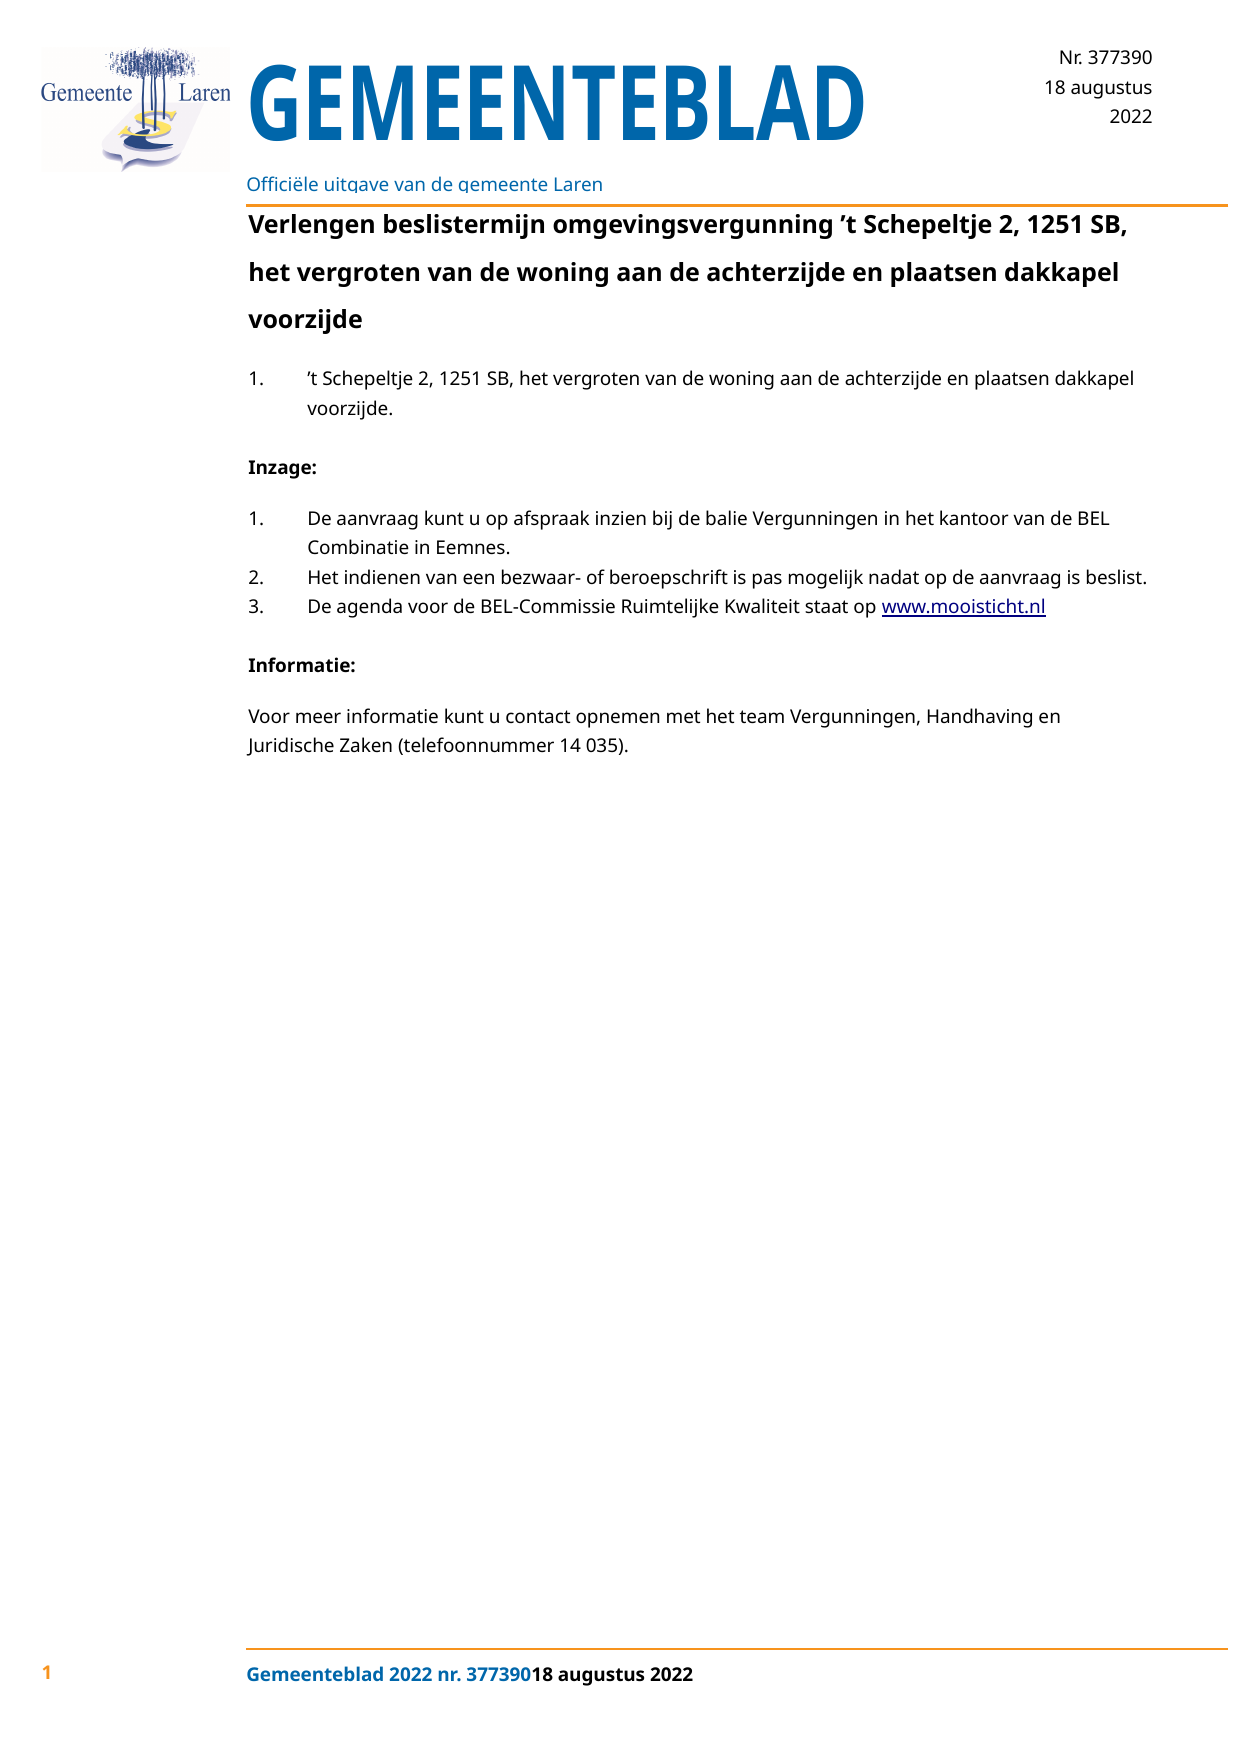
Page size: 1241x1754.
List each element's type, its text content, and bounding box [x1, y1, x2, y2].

text Verlengen beslistermijn omgevingsvergunning ’t Schepeltje 2, 1251 SB, het vergroten van de woning aan de achterzijde en plaatsen dakkapel voorzijde [248, 207, 1152, 336]
list De aanvraag kunt u op afspraak inzien bij de balie Vergunningen in het kantoor van de BEL Combinatie in Eemnes. [248, 505, 1152, 560]
picture [41, 47, 231, 172]
list ’t Schepeltje 2, 1251 SB, het vergroten van de woning aan de achterzijde en plaatsen dakkapel voorzijde. [248, 366, 1152, 421]
text Inzage: [248, 454, 1152, 480]
text Informatie: [248, 653, 1152, 678]
text Voor meer informatie kunt u contact opnemen met het team Vergunningen, Handhaving en Juridische Zaken (telefoonnummer 14 035). [248, 703, 1152, 758]
list De agenda voor de BEL-Commissie Ruimtelijke Kwaliteit staat op www.mooisticht.nl [248, 593, 1152, 619]
list Het indienen van een bezwaar- of beroepschrift is pas mogelijk nadat op de aanvraag is beslist. [248, 564, 1152, 589]
